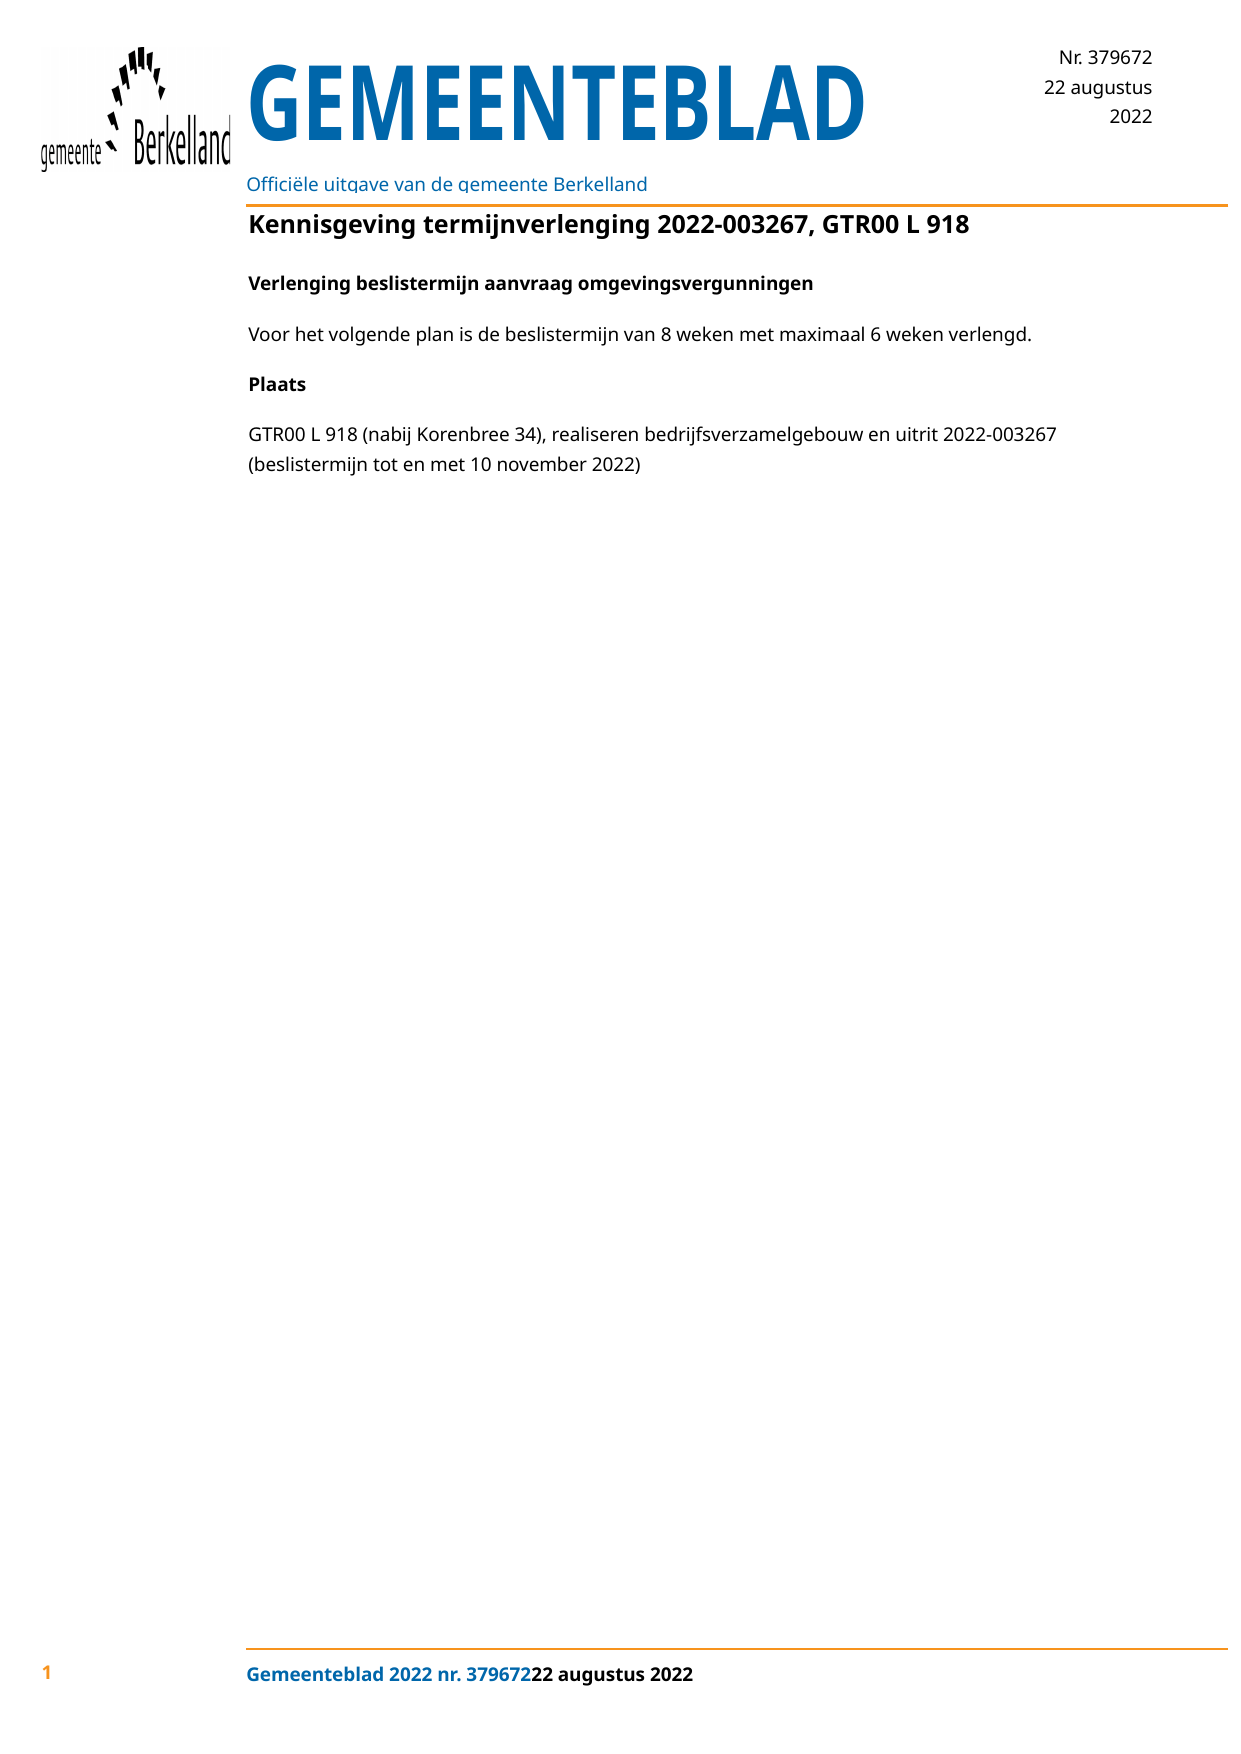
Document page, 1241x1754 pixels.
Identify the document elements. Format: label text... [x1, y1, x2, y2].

text Kennisgeving termijnverlenging 2022-003267, GTR00 L 918 [248, 207, 1152, 241]
text Verlenging beslistermijn aanvraag omgevingsvergunningen [248, 270, 1152, 296]
text Voor het volgende plan is de beslistermijn van 8 weken met maximaal 6 weken verlengd. [248, 321, 1152, 346]
text Plaats [248, 371, 1152, 397]
picture [41, 47, 231, 172]
text GTR00 L 918 (nabij Korenbree 34), realiseren bedrijfsverzamelgebouw en uitrit 2022-003267 (beslistermijn tot en met 10 november 2022) [248, 422, 1152, 477]
